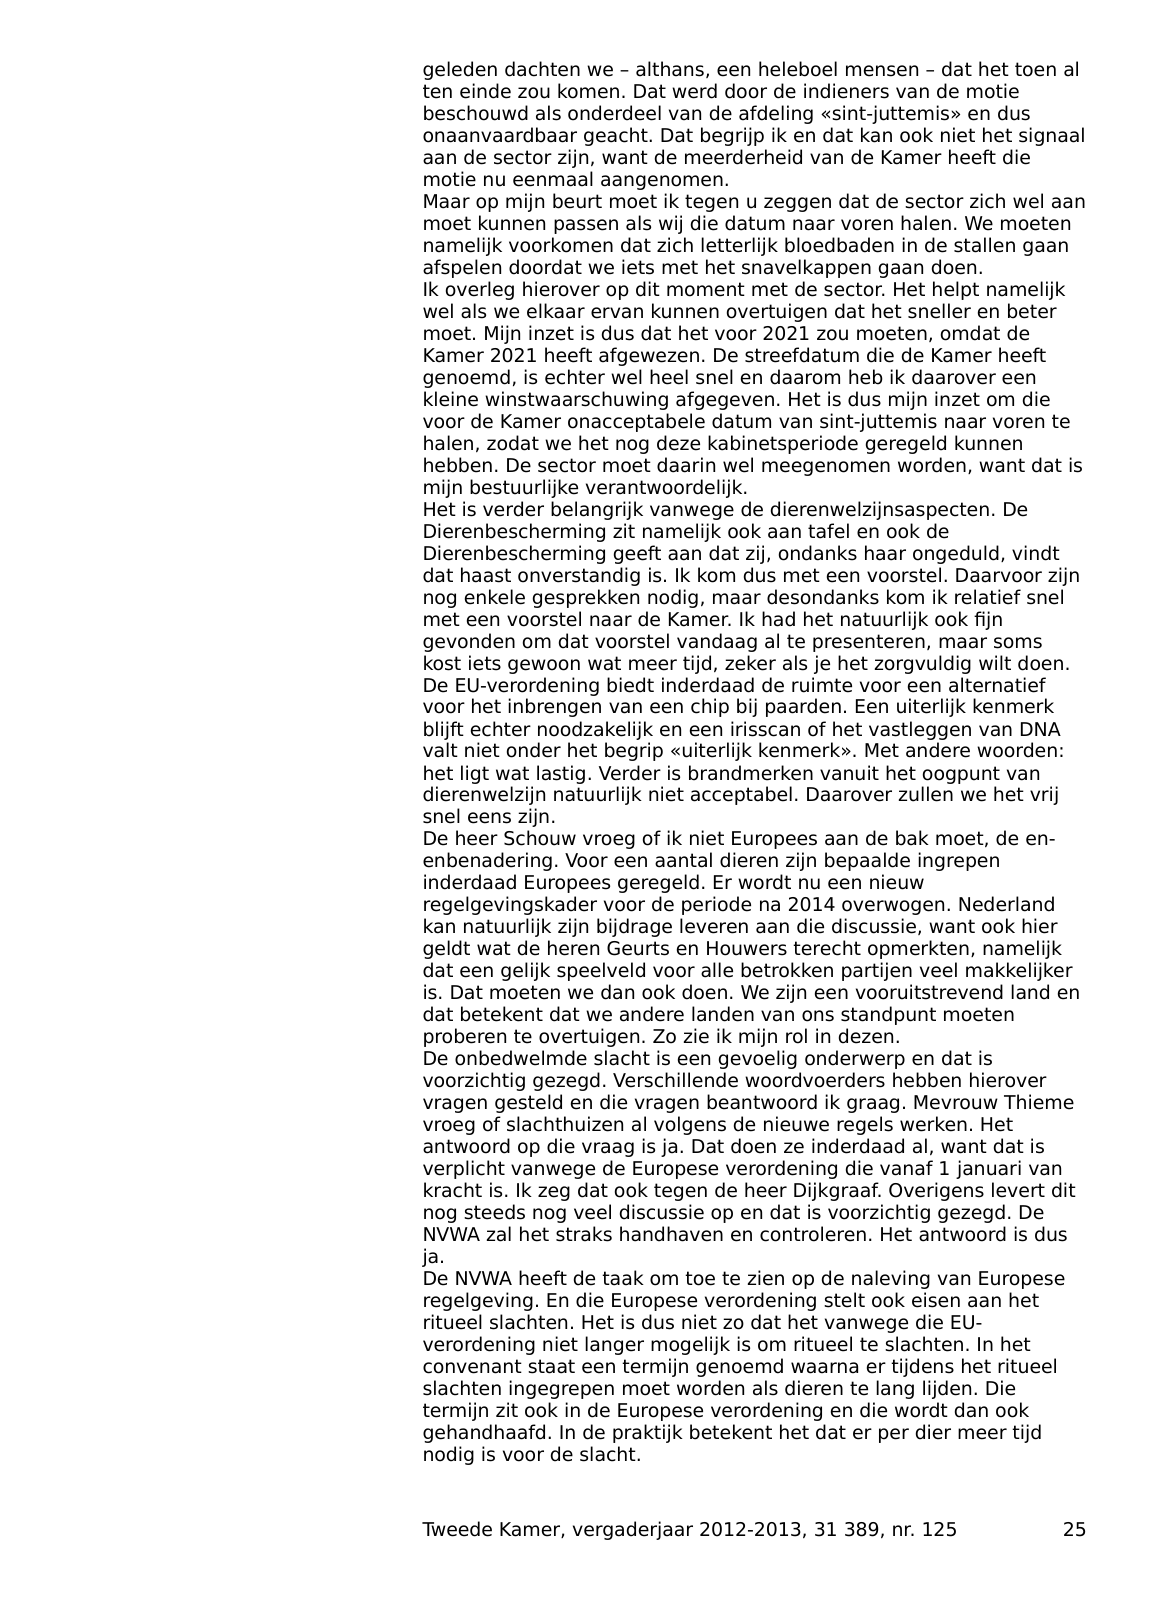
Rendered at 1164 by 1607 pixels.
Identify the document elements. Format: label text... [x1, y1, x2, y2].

text Ik overleg hierover op dit moment met de sector. Het helpt namelijk wel als we elkaar ervan kunnen overtuigen dat het sneller en beter moet. Mijn inzet is dus dat het voor 2021 zou moeten, omdat de Kamer 2021 heeft afgewezen. De streefdatum die de Kamer heeft genoemd, is echter wel heel snel en daarom heb ik daarover een kleine winstwaarschuwing afgegeven. Het is dus mijn inzet om die voor de Kamer onacceptabele datum van sint-juttemis naar voren te halen, zodat we het nog deze kabinetsperiode geregeld kunnen hebben. De sector moet daarin wel meegenomen worden, want dat is mijn bestuurlijke verantwoordelijk. [422, 279, 1087, 499]
text De NVWA heeft de taak om toe te zien op de naleving van Europese regelgeving. En die Europese verordening stelt ook eisen aan het ritueel slachten. Het is dus niet zo dat het vanwege die EU-verordening niet langer mogelijk is om ritueel te slachten. In het convenant staat een termijn genoemd waarna er tijdens het ritueel slachten ingegrepen moet worden als dieren te lang lijden. Die termijn zit ook in de Europese verordening en die wordt dan ook gehandhaafd. In de praktijk betekent het dat er per dier meer tijd nodig is voor de slacht. [422, 1268, 1087, 1466]
text De heer Schouw vroeg of ik niet Europees aan de bak moet, de en-enbenadering. Voor een aantal dieren zijn bepaalde ingrepen inderdaad Europees geregeld. Er wordt nu een nieuw regelgevingskader voor de periode na 2014 overwogen. Nederland kan natuurlijk zijn bijdrage leveren aan die discussie, want ook hier geldt wat de heren Geurts en Houwers terecht opmerkten, namelijk dat een gelijk speelveld voor alle betrokken partijen veel makkelijker is. Dat moeten we dan ook doen. We zijn een vooruitstrevend land en dat betekent dat we andere landen van ons standpunt moeten proberen te overtuigen. Zo zie ik mijn rol in dezen. [422, 828, 1087, 1048]
text geleden dachten we – althans, een heleboel mensen – dat het toen al ten einde zou komen. Dat werd door de indieners van de motie beschouwd als onderdeel van de afdeling «sint-juttemis» en dus onaanvaardbaar geacht. Dat begrijp ik en dat kan ook niet het signaal aan de sector zijn, want de meerderheid van de Kamer heeft die motie nu eenmaal aangenomen. [422, 59, 1087, 191]
text Maar op mijn beurt moet ik tegen u zeggen dat de sector zich wel aan moet kunnen passen als wij die datum naar voren halen. We moeten namelijk voorkomen dat zich letterlijk bloedbaden in de stallen gaan afspelen doordat we iets met het snavelkappen gaan doen. [422, 191, 1087, 279]
text De EU-verordening biedt inderdaad de ruimte voor een alternatief voor het inbrengen van een chip bij paarden. Een uiterlijk kenmerk blijft echter noodzakelijk en een irisscan of het vastleggen van DNA valt niet onder het begrip «uiterlijk kenmerk». Met andere woorden: het ligt wat lastig. Verder is brandmerken vanuit het oogpunt van dierenwelzijn natuurlijk niet acceptabel. Daarover zullen we het vrij snel eens zijn. [422, 674, 1087, 828]
text De onbedwelmde slacht is een gevoelig onderwerp en dat is voorzichtig gezegd. Verschillende woordvoerders hebben hierover vragen gesteld en die vragen beantwoord ik graag. Mevrouw Thieme vroeg of slachthuizen al volgens de nieuwe regels werken. Het antwoord op die vraag is ja. Dat doen ze inderdaad al, want dat is verplicht vanwege de Europese verordening die vanaf 1 januari van kracht is. Ik zeg dat ook tegen de heer Dijkgraaf. Overigens levert dit nog steeds nog veel discussie op en dat is voorzichtig gezegd. De NVWA zal het straks handhaven en controleren. Het antwoord is dus ja. [422, 1048, 1087, 1268]
text Het is verder belangrijk vanwege de dierenwelzijnsaspecten. De Dierenbescherming zit namelijk ook aan tafel en ook de Dierenbescherming geeft aan dat zij, ondanks haar ongeduld, vindt dat haast onverstandig is. Ik kom dus met een voorstel. Daarvoor zijn nog enkele gesprekken nodig, maar desondanks kom ik relatief snel met een voorstel naar de Kamer. Ik had het natuurlijk ook fijn gevonden om dat voorstel vandaag al te presenteren, maar soms kost iets gewoon wat meer tijd, zeker als je het zorgvuldig wilt doen. [422, 499, 1087, 674]
